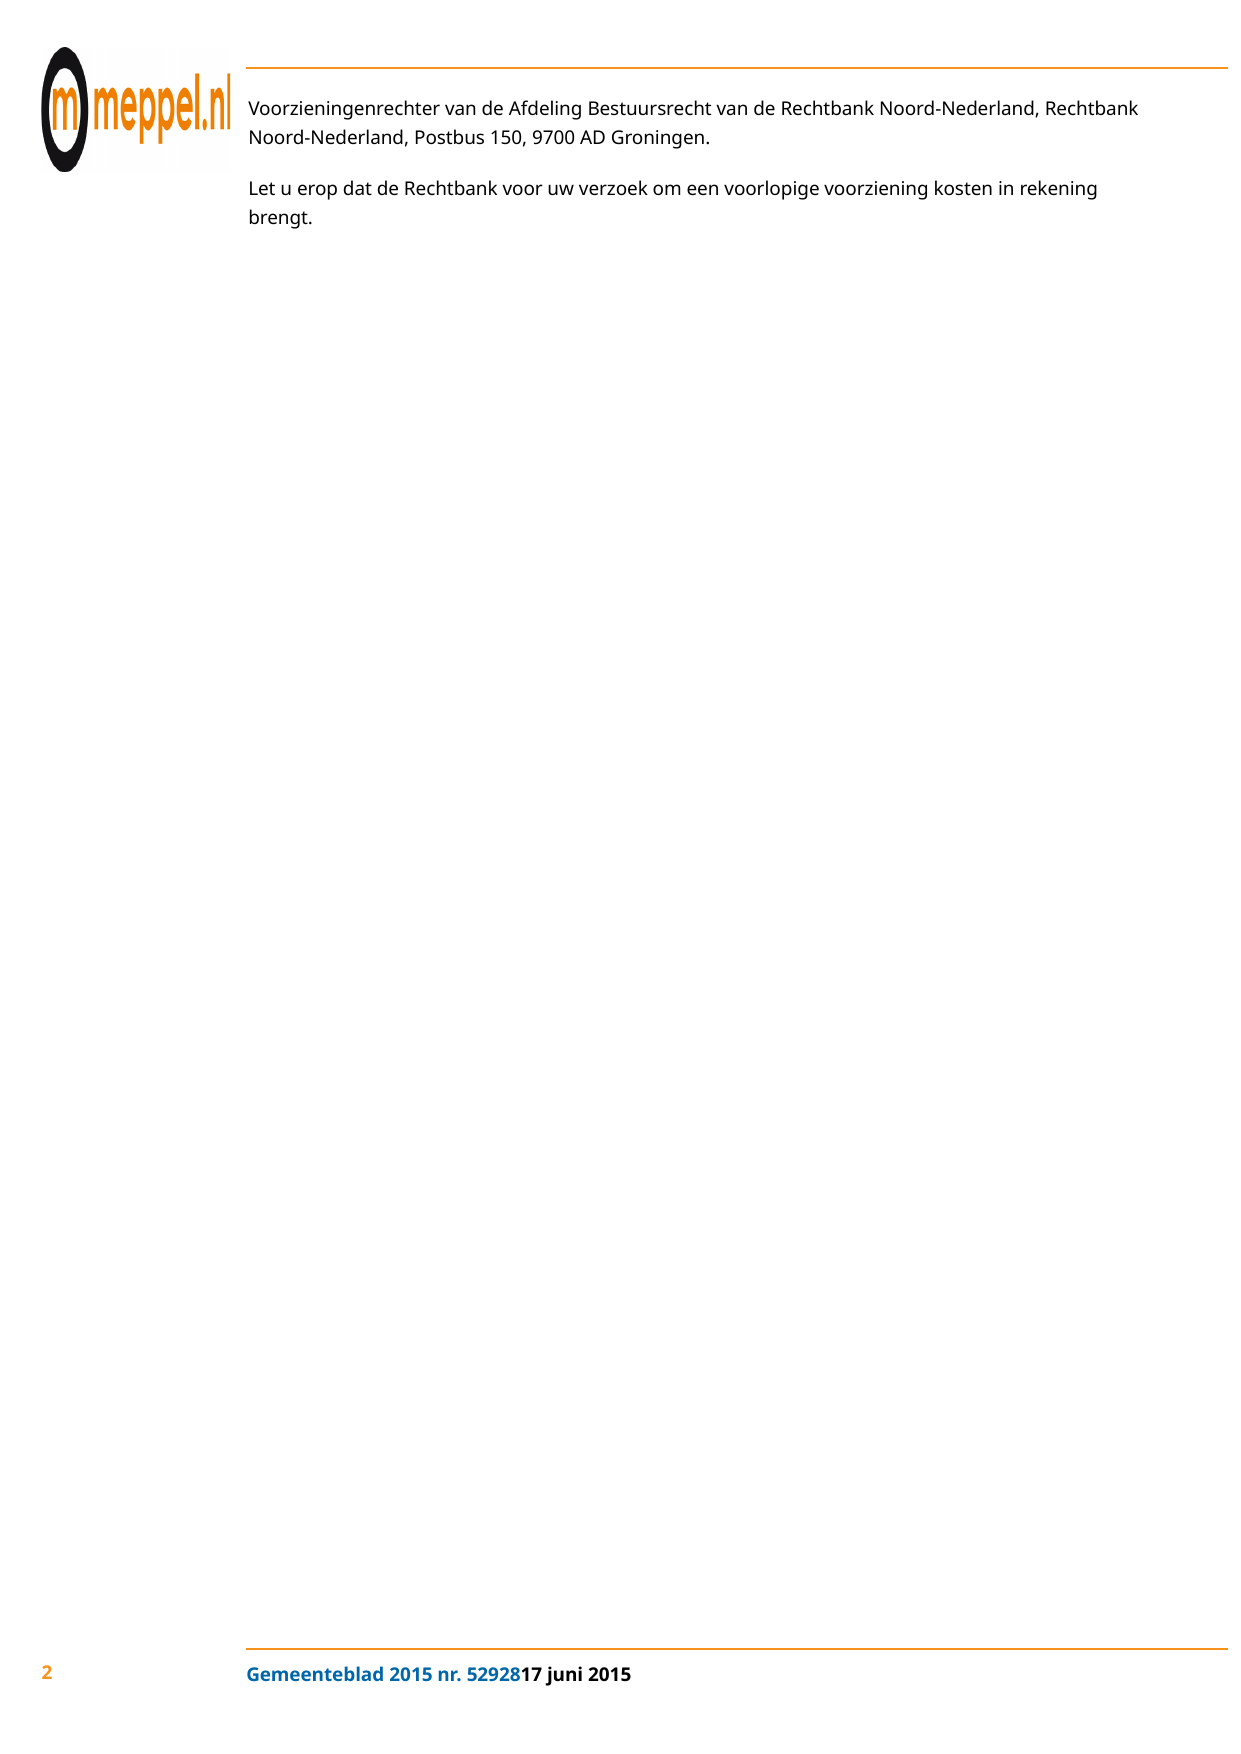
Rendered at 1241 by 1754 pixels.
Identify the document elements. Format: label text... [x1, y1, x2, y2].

picture [41, 47, 231, 172]
text Voorzieningenrechter van de Afdeling Bestuursrecht van de Rechtbank Noord-Nederland, Rechtbank Noord-Nederland, Postbus 150, 9700 AD Groningen. [248, 95, 1152, 150]
text Let u erop dat de Rechtbank voor uw verzoek om een voorlopige voorziening kosten in rekening brengt. [248, 175, 1152, 230]
